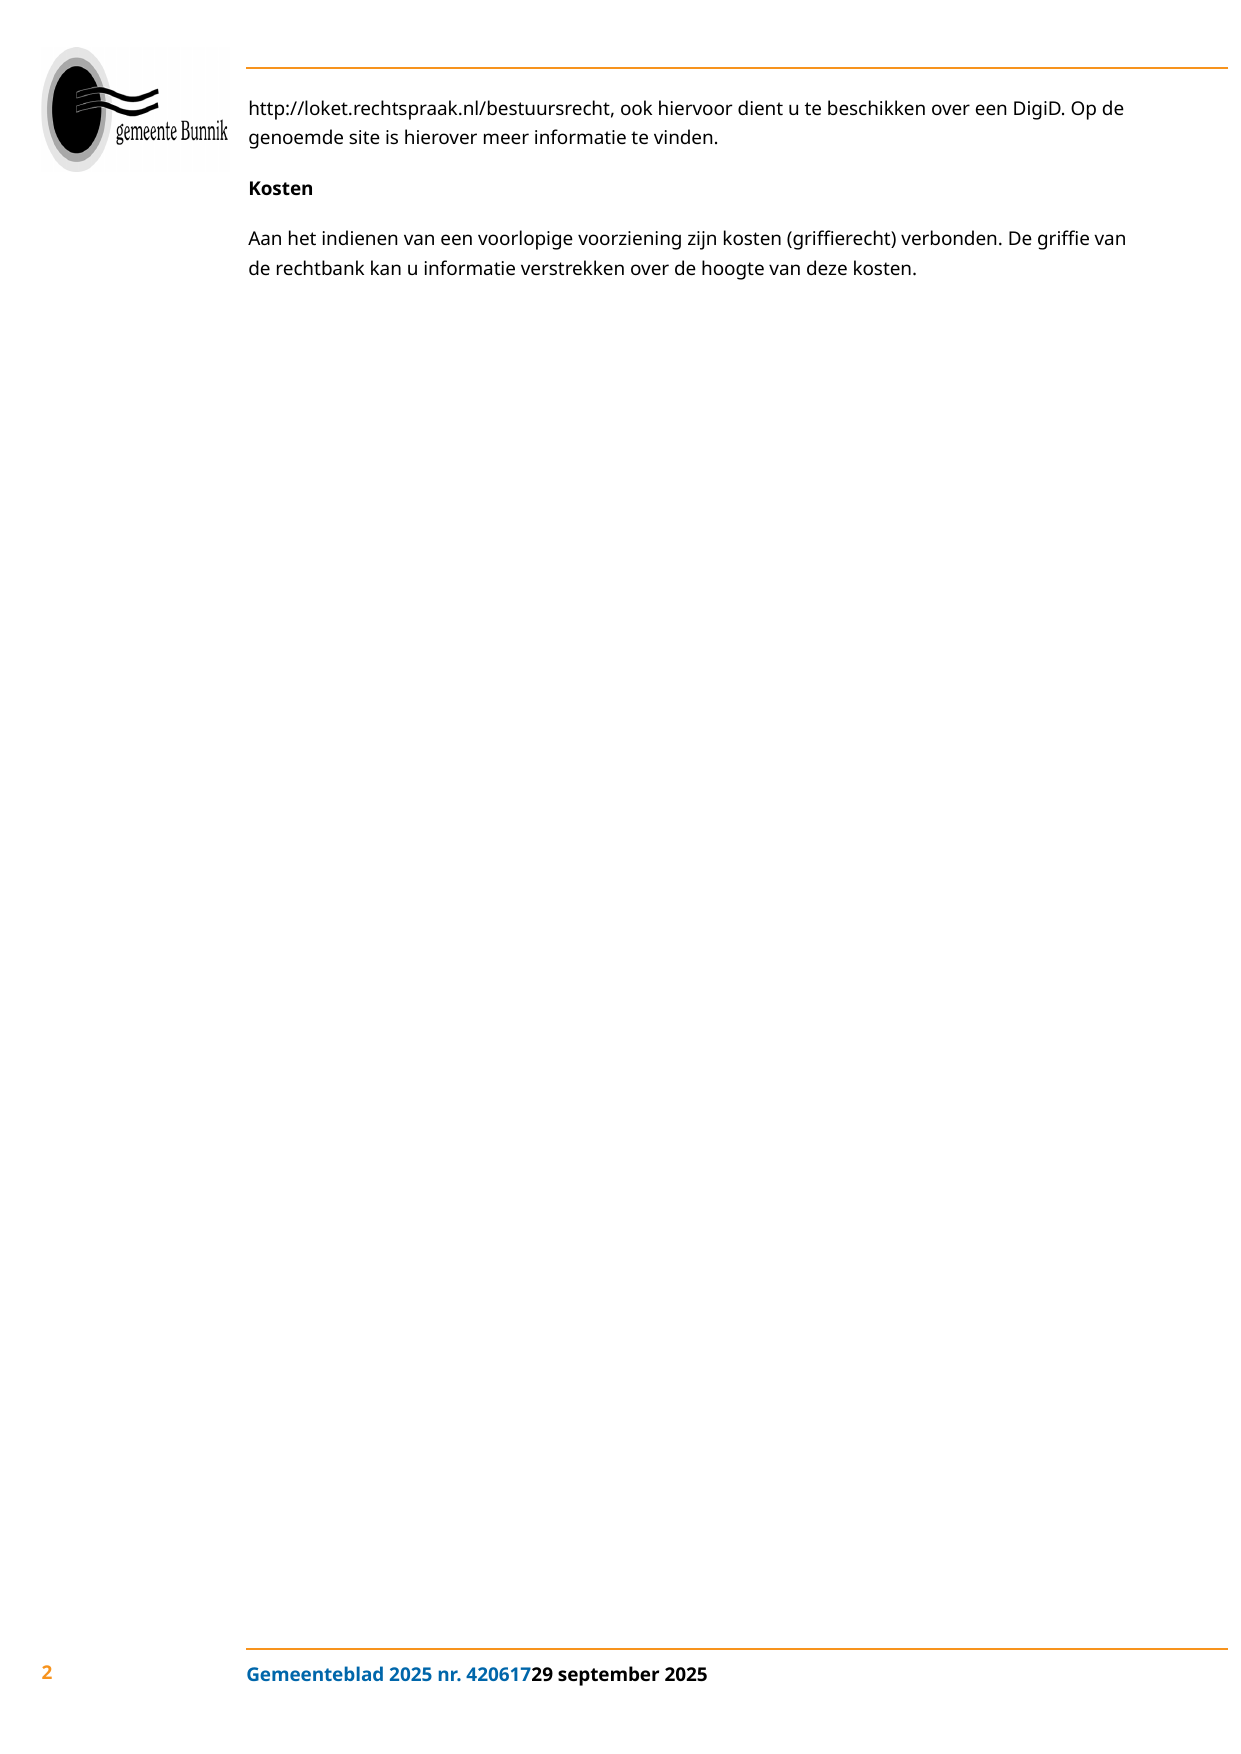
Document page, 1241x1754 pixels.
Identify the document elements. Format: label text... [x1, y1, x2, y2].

text http://loket.rechtspraak.nl/bestuursrecht, ook hiervoor dient u te beschikken over een DigiD. Op de genoemde site is hierover meer informatie te vinden. [248, 95, 1152, 150]
picture [41, 47, 231, 172]
text Aan het indienen van een voorlopige voorziening zijn kosten (griffierecht) verbonden. De griffie van de rechtbank kan u informatie verstrekken over de hoogte van deze kosten. [248, 225, 1152, 281]
text Kosten [248, 175, 1152, 201]
